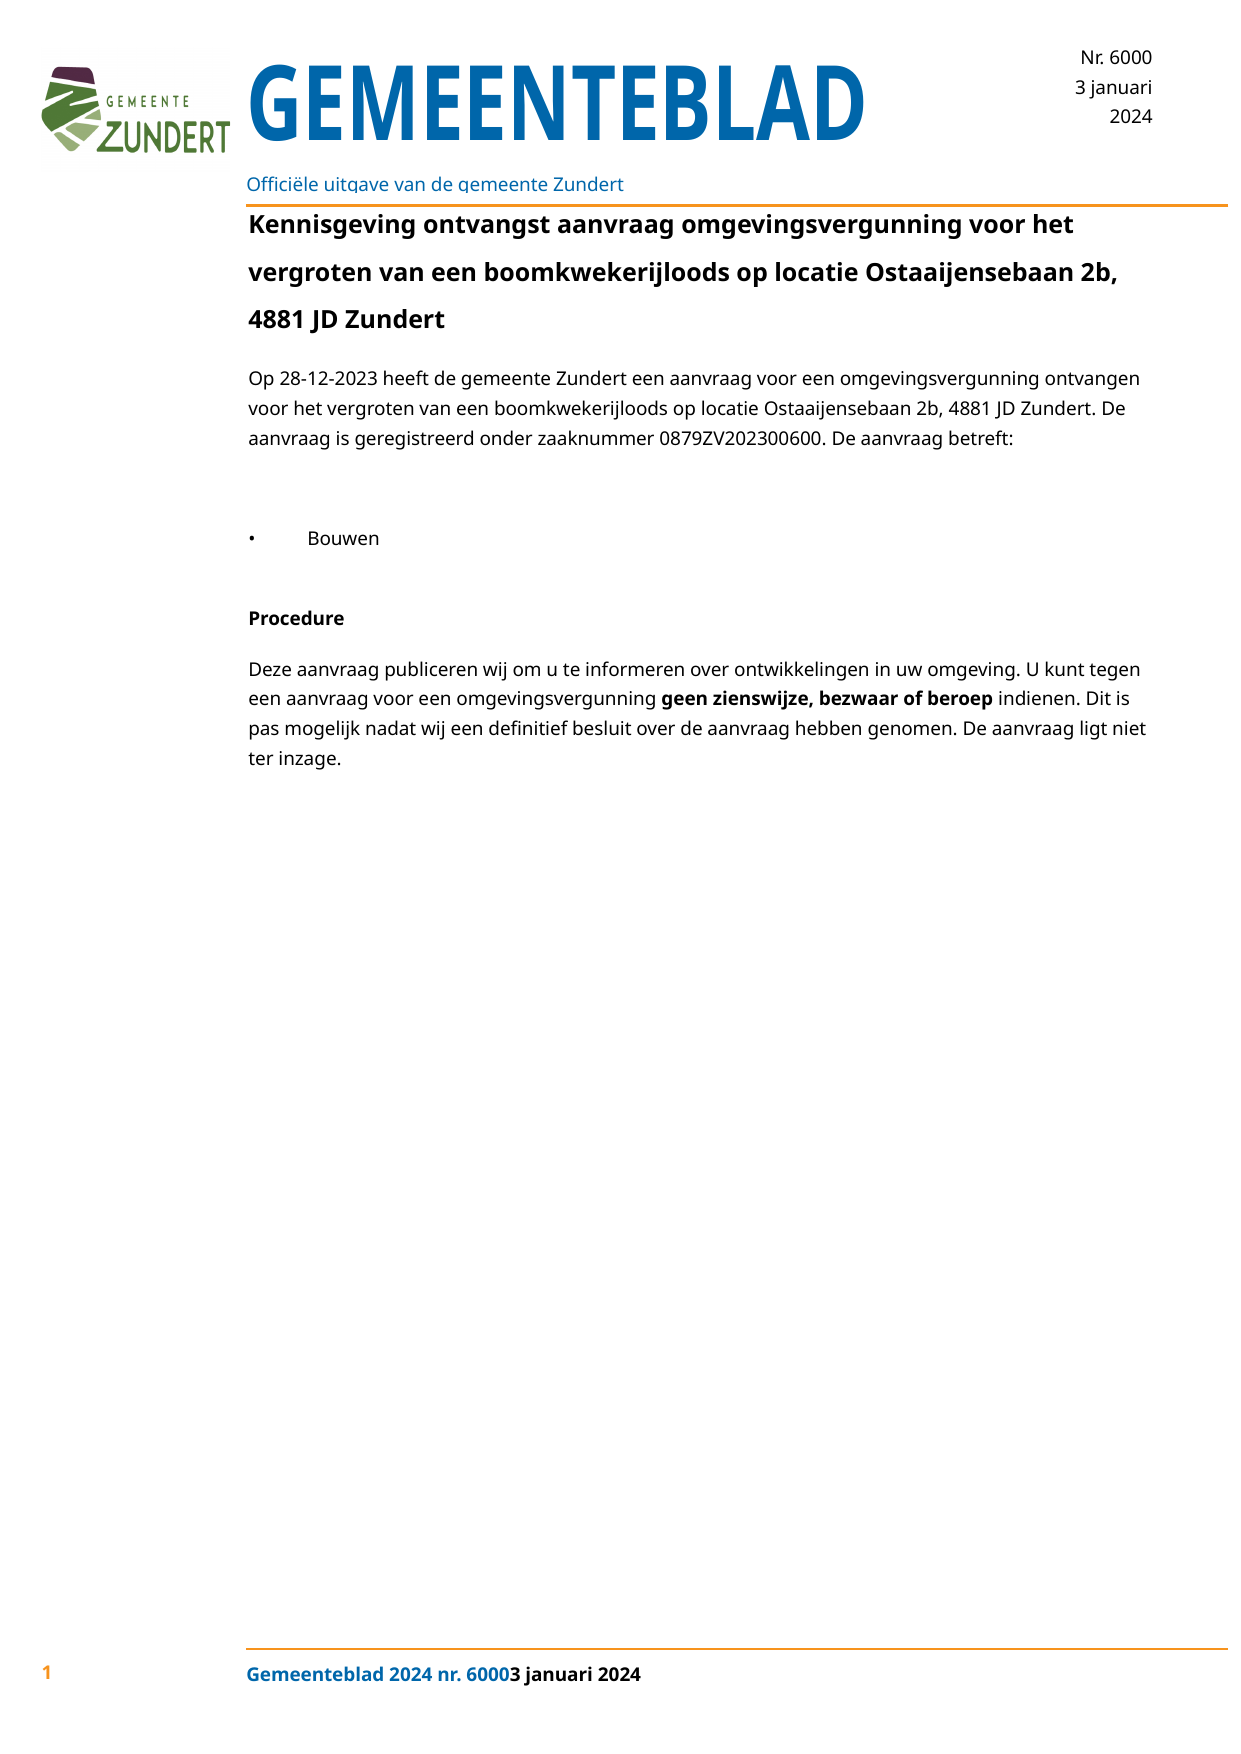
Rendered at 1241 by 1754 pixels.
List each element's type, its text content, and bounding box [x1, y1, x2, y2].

text Kennisgeving ontvangst aanvraag omgevingsvergunning voor het vergroten van een boomkwekerijloods op locatie Ostaaijensebaan 2b, 4881 JD Zundert [248, 207, 1152, 336]
text Deze aanvraag publiceren wij om u te informeren over ontwikkelingen in uw omgeving. U kunt tegen een aanvraag voor een omgevingsvergunning geen zienswijze, bezwaar of beroep indienen. Dit is pas mogelijk nadat wij een definitief besluit over de aanvraag hebben genomen. De aanvraag ligt niet ter inzage. [248, 656, 1152, 770]
list Bouwen [248, 526, 1152, 551]
picture [41, 47, 231, 172]
text Op 28-12-2023 heeft de gemeente Zundert een aanvraag voor een omgevingsvergunning ontvangen voor het vergroten van een boomkwekerijloods op locatie Ostaaijensebaan 2b, 4881 JD Zundert. De aanvraag is geregistreerd onder zaaknummer 0879ZV202300600. De aanvraag betreft: [248, 366, 1152, 450]
text Procedure [248, 606, 1152, 631]
